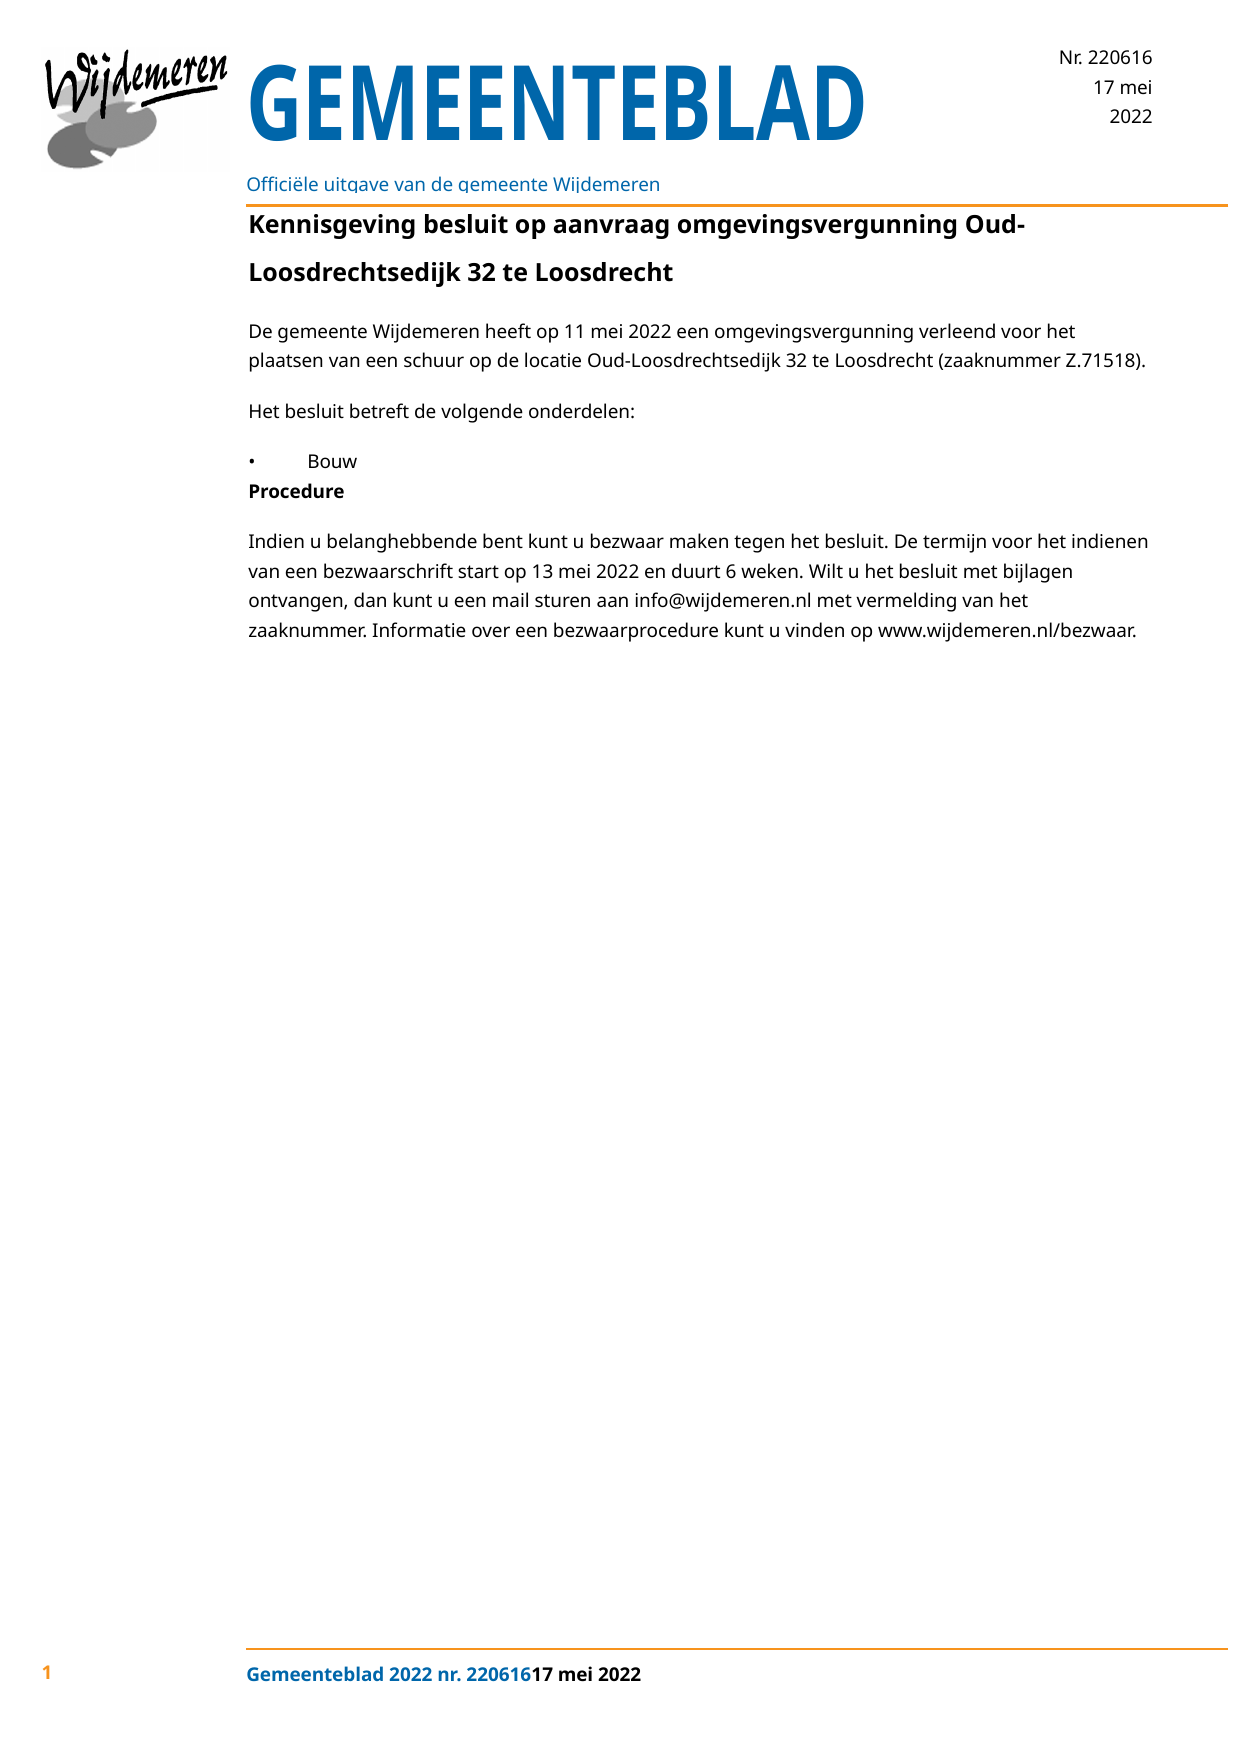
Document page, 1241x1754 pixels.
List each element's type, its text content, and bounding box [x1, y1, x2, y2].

text Kennisgeving besluit op aanvraag omgevingsvergunning Oud-Loosdrechtsedijk 32 te Loosdrecht [248, 207, 1152, 288]
picture [41, 47, 231, 172]
text Procedure [248, 478, 1152, 504]
text De gemeente Wijdemeren heeft op 11 mei 2022 een omgevingsvergunning verleend voor het plaatsen van een schuur op de locatie Oud-Loosdrechtsedijk 32 te Loosdrecht (zaaknummer Z.71518). [248, 318, 1152, 373]
list Bouw [248, 448, 1152, 474]
text Indien u belanghebbende bent kunt u bezwaar maken tegen het besluit. De termijn voor het indienen van een bezwaarschrift start op 13 mei 2022 en duurt 6 weken. Wilt u het besluit met bijlagen ontvangen, dan kunt u een mail sturen aan info@wijdemeren.nl met vermelding van het zaaknummer. Informatie over een bezwaarprocedure kunt u vinden op www.wijdemeren.nl/bezwaar. [248, 528, 1152, 643]
text Het besluit betreft de volgende onderdelen: [248, 398, 1152, 424]
